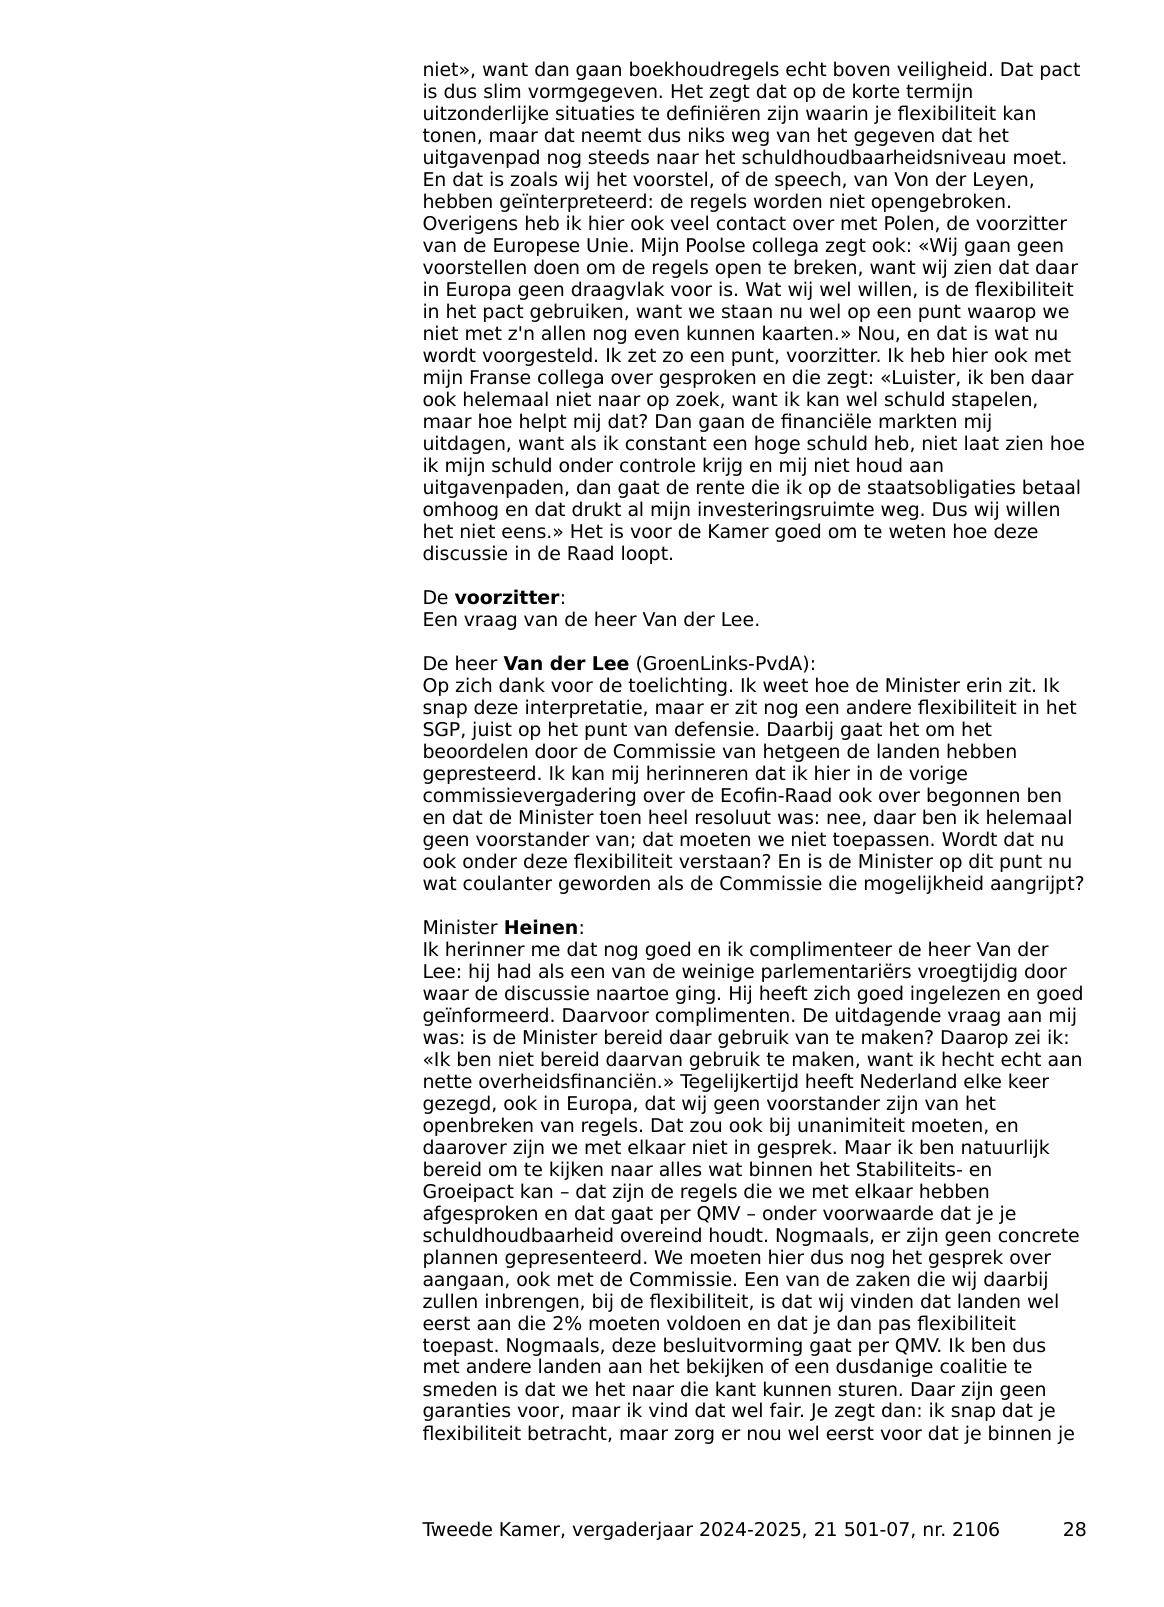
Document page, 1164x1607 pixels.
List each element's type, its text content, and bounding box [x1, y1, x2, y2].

text Ik herinner me dat nog goed en ik complimenteer de heer Van der Lee: hij had als een van de weinige parlementariërs vroegtijdig door waar de discussie naartoe ging. Hij heeft zich goed ingelezen en goed geïnformeerd. Daarvoor complimenten. De uitdagende vraag aan mij was: is de Minister bereid daar gebruik van te maken? Daarop zei ik: «Ik ben niet bereid daarvan gebruik te maken, want ik hecht echt aan nette overheidsfinanciën.» Tegelijkertijd heeft Nederland elke keer gezegd, ook in Europa, dat wij geen voorstander zijn van het openbreken van regels. Dat zou ook bij unanimiteit moeten, en daarover zijn we met elkaar niet in gesprek. Maar ik ben natuurlijk bereid om te kijken naar alles wat binnen het Stabiliteits- en Groeipact kan – dat zijn de regels die we met elkaar hebben afgesproken en dat gaat per QMV – onder voorwaarde dat je je schuldhoudbaarheid overeind houdt. Nogmaals, er zijn geen concrete plannen gepresenteerd. We moeten hier dus nog het gesprek over aangaan, ook met de Commissie. Een van de zaken die wij daarbij zullen inbrengen, bij de flexibiliteit, is dat wij vinden dat landen wel eerst aan die 2% moeten voldoen en dat je dan pas flexibiliteit toepast. Nogmaals, deze besluitvorming gaat per QMV. Ik ben dus met andere landen aan het bekijken of een dusdanige coalitie te smeden is dat we het naar die kant kunnen sturen. Daar zijn geen garanties voor, maar ik vind dat wel fair. Je zegt dan: ik snap dat je flexibiliteit betracht, maar zorg er nou wel eerst voor dat je binnen je [422, 939, 1087, 1444]
text niet», want dan gaan boekhoudregels echt boven veiligheid. Dat pact is dus slim vormgegeven. Het zegt dat op de korte termijn uitzonderlijke situaties te definiëren zijn waarin je flexibiliteit kan tonen, maar dat neemt dus niks weg van het gegeven dat het uitgavenpad nog steeds naar het schuldhoudbaarheidsniveau moet. En dat is zoals wij het voorstel, of de speech, van Von der Leyen, hebben geïnterpreteerd: de regels worden niet opengebroken. [422, 59, 1087, 213]
text Een vraag van de heer Van der Lee. [422, 609, 1087, 631]
text De voorzitter: [422, 587, 1087, 609]
text Overigens heb ik hier ook veel contact over met Polen, de voorzitter van de Europese Unie. Mijn Poolse collega zegt ook: «Wij gaan geen voorstellen doen om de regels open te breken, want wij zien dat daar in Europa geen draagvlak voor is. Wat wij wel willen, is de flexibiliteit in het pact gebruiken, want we staan nu wel op een punt waarop we niet met z'n allen nog even kunnen kaarten.» Nou, en dat is wat nu wordt voorgesteld. Ik zet zo een punt, voorzitter. Ik heb hier ook met mijn Franse collega over gesproken en die zegt: «Luister, ik ben daar ook helemaal niet naar op zoek, want ik kan wel schuld stapelen, maar hoe helpt mij dat? Dan gaan de financiële markten mij uitdagen, want als ik constant een hoge schuld heb, niet laat zien hoe ik mijn schuld onder controle krijg en mij niet houd aan uitgavenpaden, dan gaat de rente die ik op de staatsobligaties betaal omhoog en dat drukt al mijn investeringsruimte weg. Dus wij willen het niet eens.» Het is voor de Kamer goed om te weten hoe deze discussie in de Raad loopt. [422, 213, 1087, 564]
text Op zich dank voor de toelichting. Ik weet hoe de Minister erin zit. Ik snap deze interpretatie, maar er zit nog een andere flexibiliteit in het SGP, juist op het punt van defensie. Daarbij gaat het om het beoordelen door de Commissie van hetgeen de landen hebben gepresteerd. Ik kan mij herinneren dat ik hier in de vorige commissievergadering over de Ecofin-Raad ook over begonnen ben en dat de Minister toen heel resoluut was: nee, daar ben ik helemaal geen voorstander van; dat moeten we niet toepassen. Wordt dat nu ook onder deze flexibiliteit verstaan? En is de Minister op dit punt nu wat coulanter geworden als de Commissie die mogelijkheid aangrijpt? [422, 675, 1087, 895]
text De heer Van der Lee (GroenLinks-PvdA): [422, 653, 1087, 675]
text Minister Heinen: [422, 917, 1087, 939]
